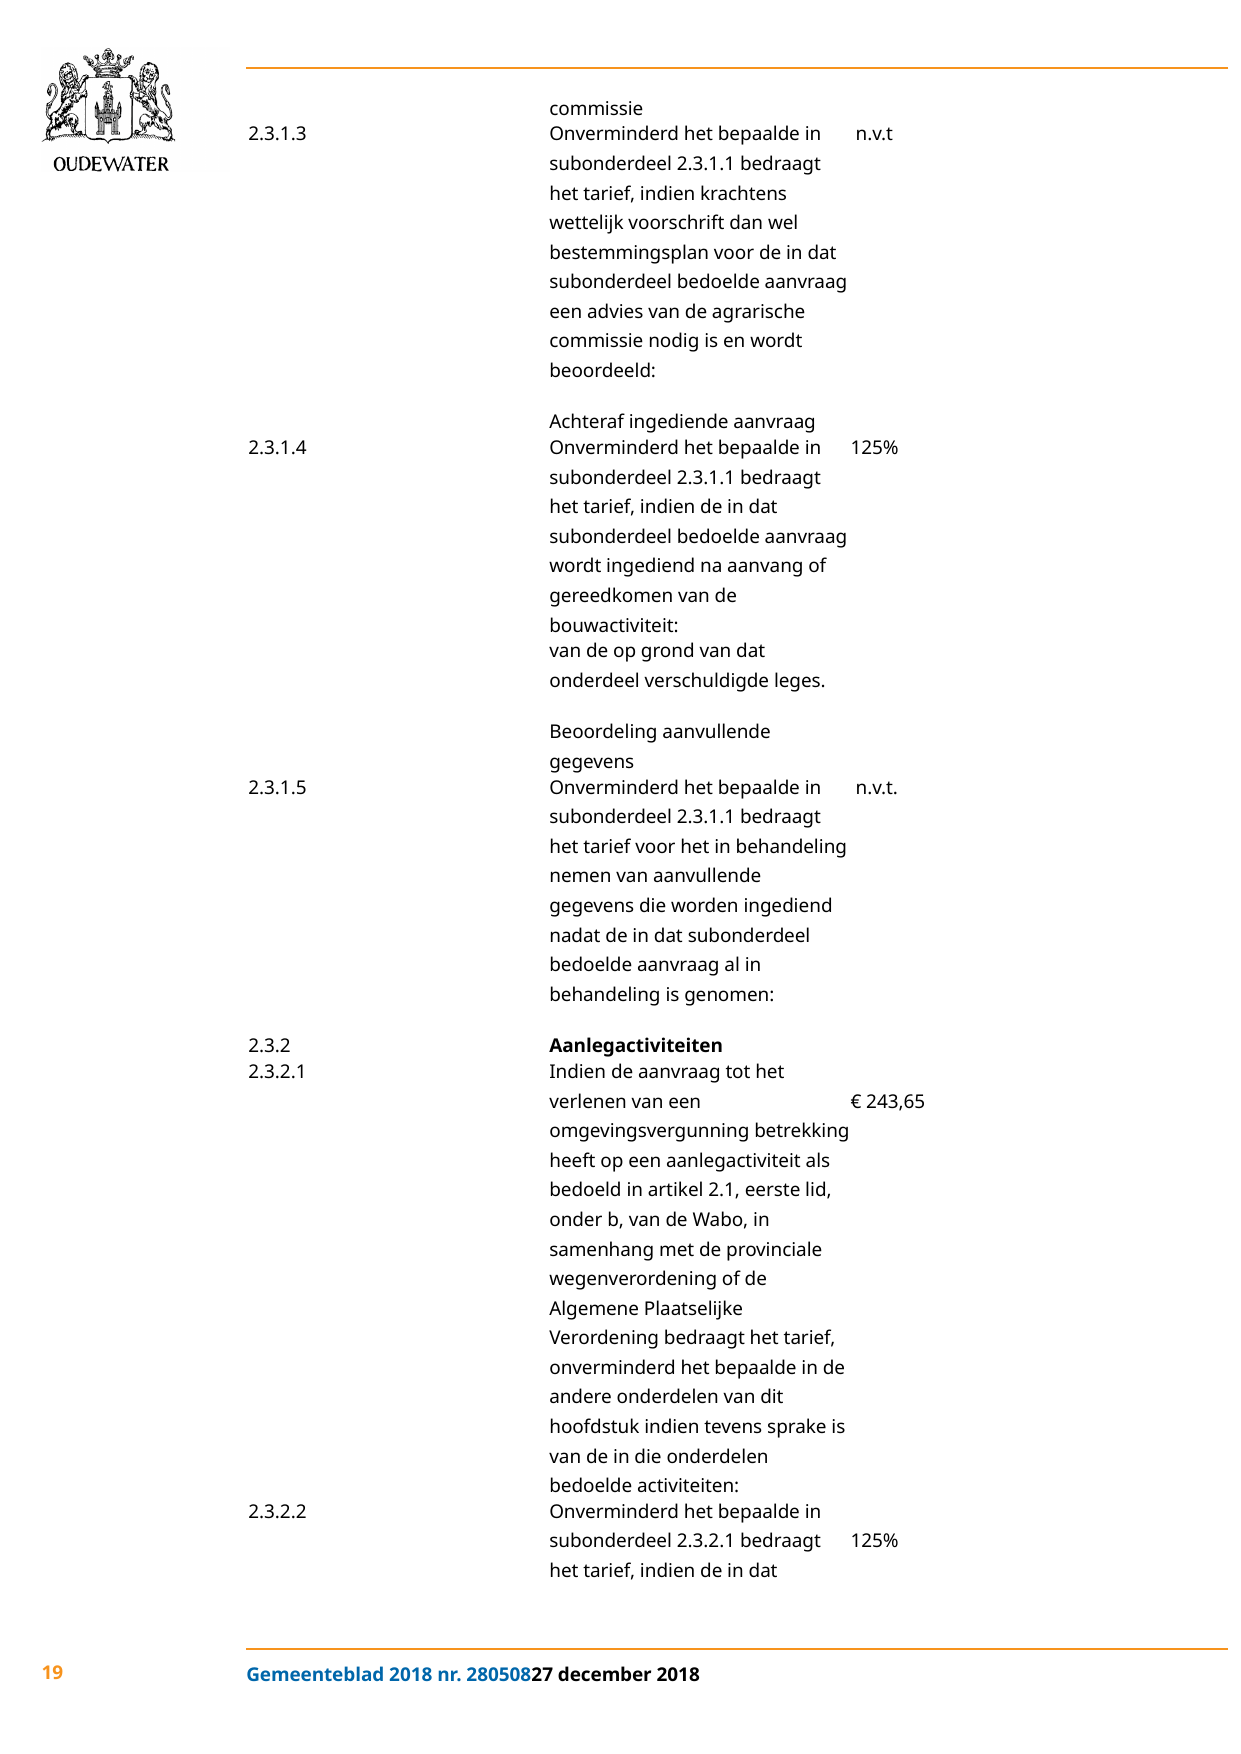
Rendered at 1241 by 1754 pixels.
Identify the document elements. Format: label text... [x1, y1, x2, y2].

table_cell Onverminderd het bepaalde in subonderdeel 2.3.1.1 bedraagt het tarief, indien de in dat subonderdeel bedoelde aanvraag wordt ingediend na aanvang of gereedkomen van de bouwactiviteit: [549, 434, 850, 638]
table_cell 2.3.2 [248, 1033, 549, 1058]
table_cell Aanlegactiviteiten [549, 1033, 850, 1058]
table_cell [248, 95, 549, 121]
table_cell [850, 1007, 1152, 1032]
table_cell [850, 95, 1152, 121]
table_cell 125% [850, 434, 1152, 638]
table_cell [850, 1033, 1152, 1058]
table_cell 125% [850, 1498, 1152, 1583]
table_cell [248, 383, 549, 409]
table_cell Indien de aanvraag tot het verlenen van een omgevingsvergunning betrekking heeft op een aanlegactiviteit als bedoeld in artikel 2.1, eerste lid, onder b, van de Wabo, in samenhang met de provinciale wegenverordening of de Algemene Plaatselijke Verordening bedraagt het tarief, onverminderd het bepaalde in de andere onderdelen van dit hoofdstuk indien tevens sprake is van de in die onderdelen bedoelde activiteiten: [549, 1058, 850, 1498]
table_cell van de op grond van dat onderdeel verschuldigde leges. [549, 638, 850, 693]
table_cell 2.3.1.3 [248, 121, 549, 383]
table_cell [549, 1007, 850, 1032]
table_cell [248, 409, 549, 434]
picture [41, 47, 231, 172]
table_cell [248, 693, 549, 719]
table_cell Beoordeling aanvullende gegevens [549, 719, 850, 774]
table_cell 2.3.2.1 [248, 1058, 549, 1498]
table_cell [850, 719, 1152, 774]
table_cell 2.3.2.2 [248, 1498, 549, 1583]
table_cell [850, 693, 1152, 719]
table_cell [248, 638, 549, 693]
table_cell commissie [549, 95, 850, 121]
table_cell € 243,65 [850, 1058, 1152, 1498]
table_cell Onverminderd het bepaalde in subonderdeel 2.3.2.1 bedraagt het tarief, indien de in dat [549, 1498, 850, 1583]
table_cell 2.3.1.5 [248, 774, 549, 1007]
table_cell Onverminderd het bepaalde in subonderdeel 2.3.1.1 bedraagt het tarief voor het in behandeling nemen van aanvullende gegevens die worden ingediend nadat de in dat subonderdeel bedoelde aanvraag al in behandeling is genomen: [549, 774, 850, 1007]
table_cell 2.3.1.4 [248, 434, 549, 638]
table_cell [850, 383, 1152, 409]
table_cell [549, 693, 850, 719]
table_cell [248, 1007, 549, 1032]
table_cell [248, 719, 549, 774]
table_cell Achteraf ingediende aanvraag [549, 409, 850, 434]
table_cell [850, 409, 1152, 434]
table_cell [850, 638, 1152, 693]
table_cell [549, 383, 850, 409]
table_cell n.v.t [850, 121, 1152, 383]
table_cell Onverminderd het bepaalde in subonderdeel 2.3.1.1 bedraagt het tarief, indien krachtens wettelijk voorschrift dan wel bestemmingsplan voor de in dat subonderdeel bedoelde aanvraag een advies van de agrarische commissie nodig is en wordt beoordeeld: [549, 121, 850, 383]
table_cell n.v.t. [850, 774, 1152, 1007]
